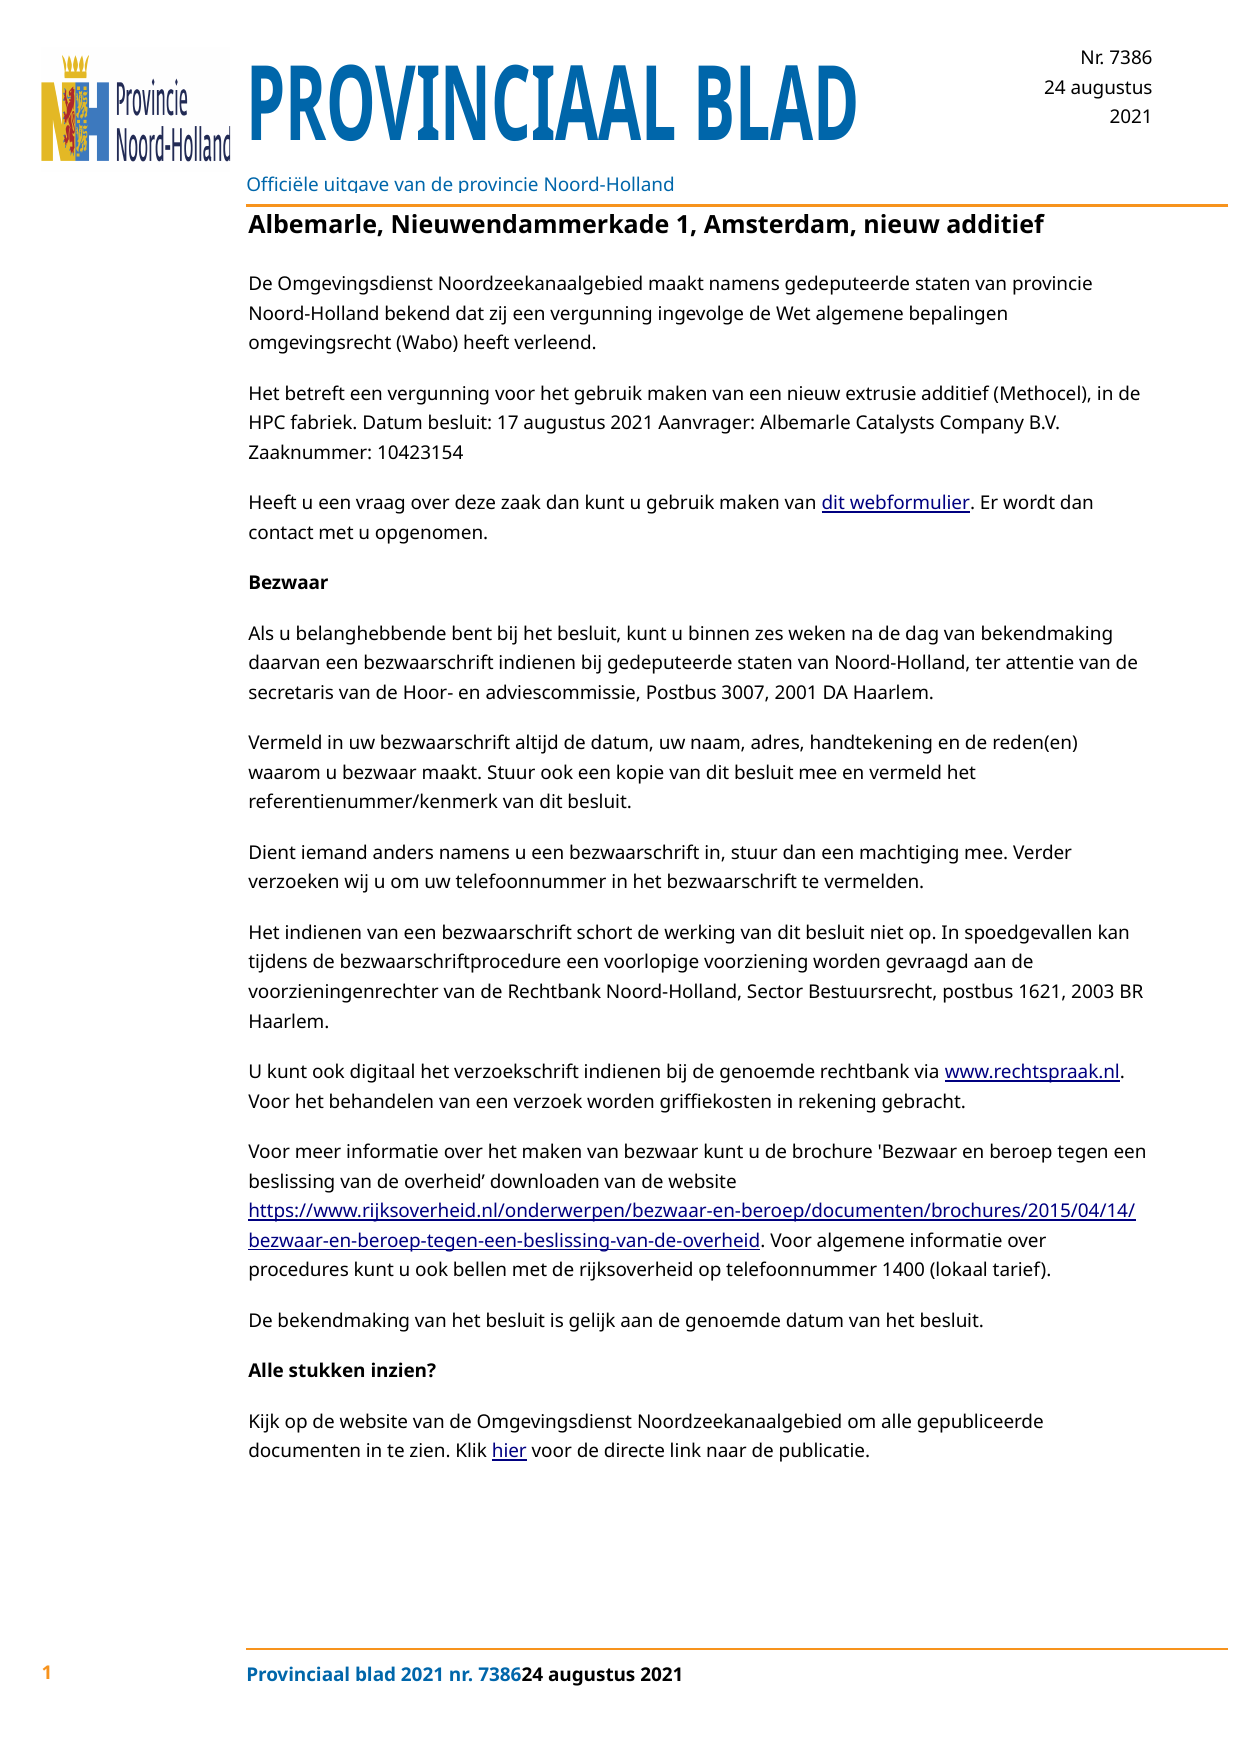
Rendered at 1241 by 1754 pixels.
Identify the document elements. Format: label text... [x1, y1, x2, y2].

text Alle stukken inzien? [248, 1357, 1152, 1383]
text Kijk op de website van de Omgevingsdienst Noordzeekanaalgebied om alle gepubliceerde documenten in te zien. Klik hier voor de directe link naar de publicatie. [248, 1408, 1152, 1463]
text Als u belanghebbende bent bij het besluit, kunt u binnen zes weken na de dag van bekendmaking daarvan een bezwaarschrift indienen bij gedeputeerde staten van Noord-Holland, ter attentie van de secretaris van de Hoor- en adviescommissie, Postbus 3007, 2001 DA Haarlem. [248, 620, 1152, 705]
text Het betreft een vergunning voor het gebruik maken van een nieuw extrusie additief (Methocel), in de HPC fabriek. Datum besluit: 17 augustus 2021 Aanvrager: Albemarle Catalysts Company B.V. Zaaknummer: 10423154 [248, 380, 1152, 465]
text Bezwaar [248, 569, 1152, 595]
text Dient iemand anders namens u een bezwaarschrift in, stuur dan een machtiging mee. Verder verzoeken wij u om uw telefoonnummer in het bezwaarschrift te vermelden. [248, 839, 1152, 894]
text Het indienen van een bezwaarschrift schort de werking van dit besluit niet op. In spoedgevallen kan tijdens de bezwaarschriftprocedure een voorlopige voorziening worden gevraagd aan de voorzieningenrechter van de Rechtbank Noord-Holland, Sector Bestuursrecht, postbus 1621, 2003 BR Haarlem. [248, 919, 1152, 1033]
text Voor meer informatie over het maken van bezwaar kunt u de brochure 'Bezwaar en beroep tegen een beslissing van de overheid’ downloaden van de website https://www.rijksoverheid.nl/onderwerpen/bezwaar-en-beroep/documenten/brochures/2015/04/14/bezwaar-en-beroep-tegen-een-beslissing-van-de-overheid. Voor algemene informatie over procedures kunt u ook bellen met de rijksoverheid op telefoonnummer 1400 (lokaal tarief). [248, 1138, 1152, 1282]
text Albemarle, Nieuwendammerkade 1, Amsterdam, nieuw additief [248, 207, 1152, 241]
text De Omgevingsdienst Noordzeekanaalgebied maakt namens gedeputeerde staten van provincie Noord-Holland bekend dat zij een vergunning ingevolge de Wet algemene bepalingen omgevingsrecht (Wabo) heeft verleend. [248, 270, 1152, 355]
picture [41, 47, 231, 172]
text Vermeld in uw bezwaarschrift altijd de datum, uw naam, adres, handtekening en de reden(en) waarom u bezwaar maakt. Stuur ook een kopie van dit besluit mee en vermeld het referentienummer/kenmerk van dit besluit. [248, 729, 1152, 814]
text De bekendmaking van het besluit is gelijk aan de genoemde datum van het besluit. [248, 1307, 1152, 1333]
text U kunt ook digitaal het verzoekschrift indienen bij de genoemde rechtbank via www.rechtspraak.nl. Voor het behandelen van een verzoek worden griffiekosten in rekening gebracht. [248, 1058, 1152, 1113]
text Heeft u een vraag over deze zaak dan kunt u gebruik maken van dit webformulier. Er wordt dan contact met u opgenomen. [248, 489, 1152, 545]
